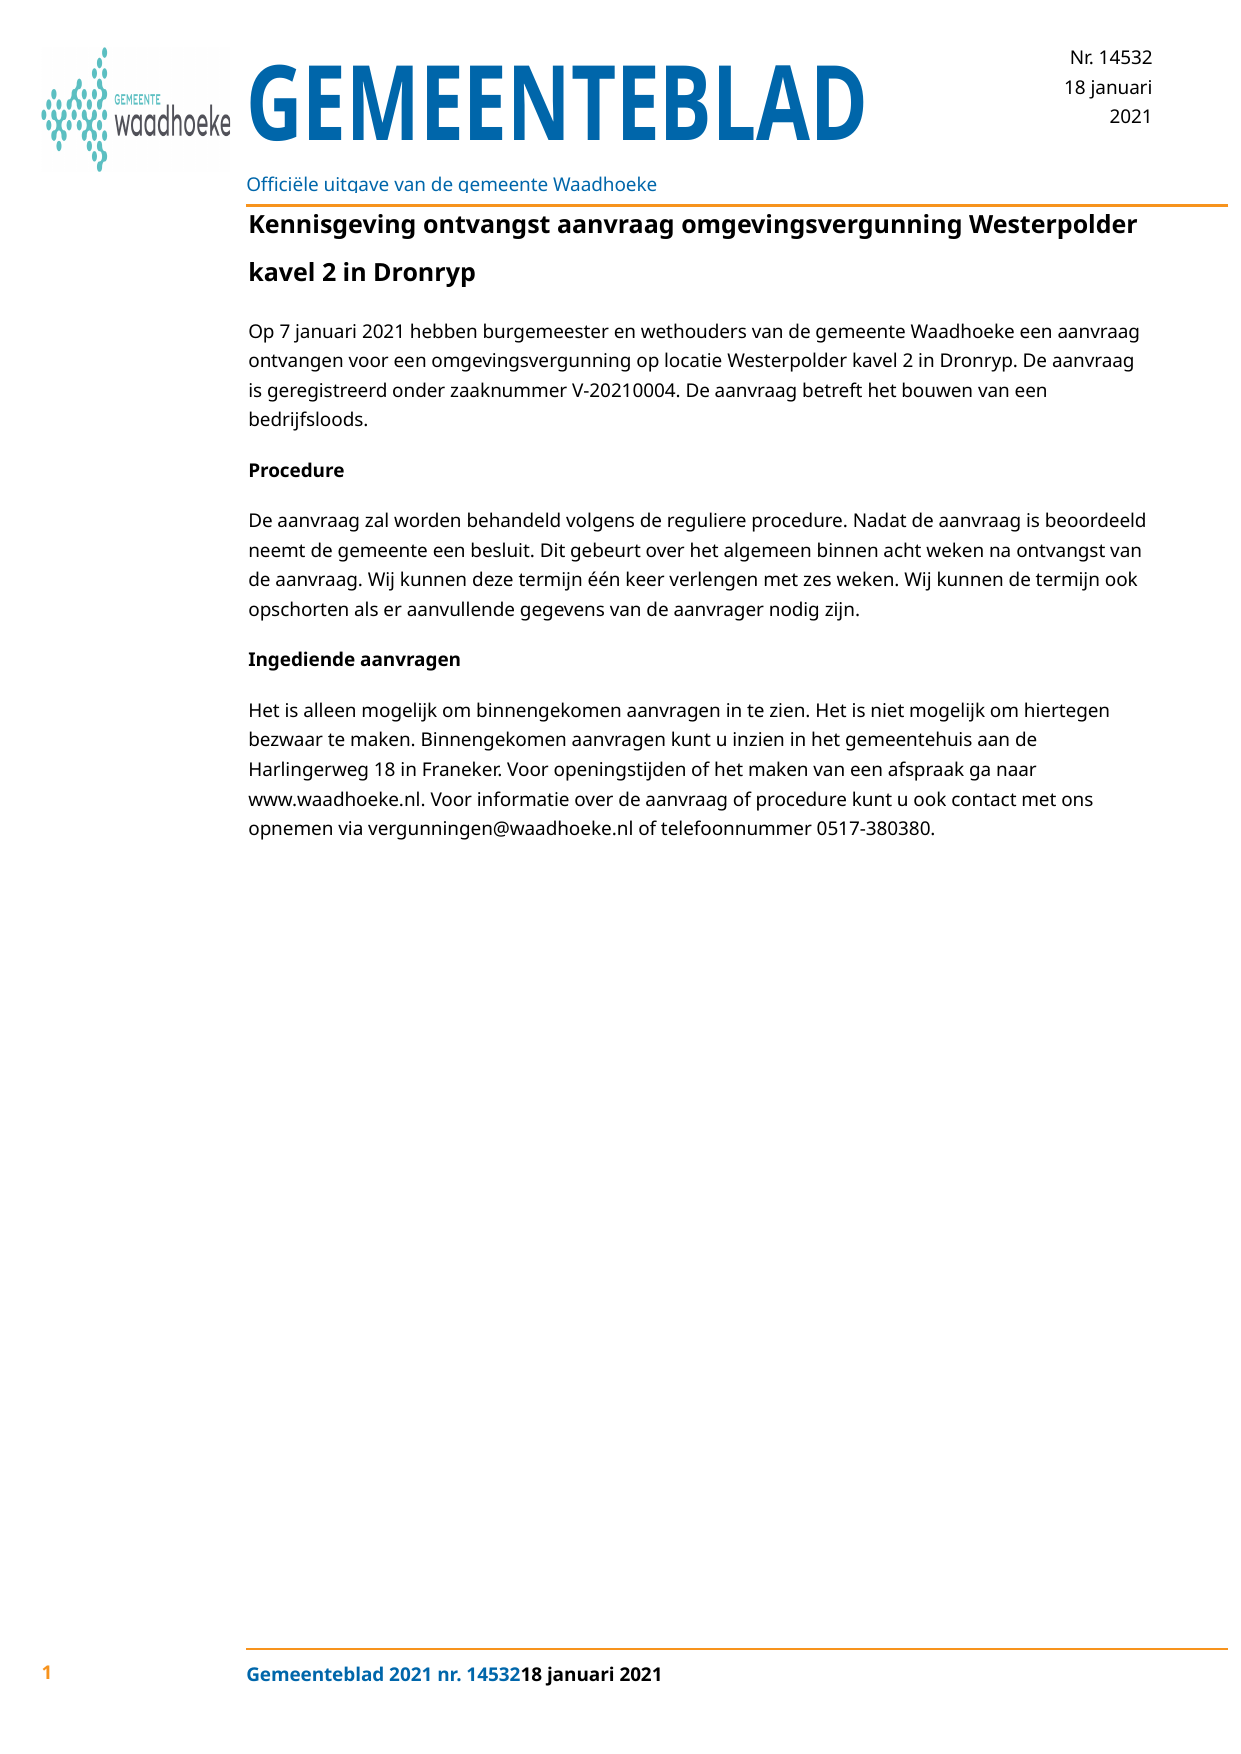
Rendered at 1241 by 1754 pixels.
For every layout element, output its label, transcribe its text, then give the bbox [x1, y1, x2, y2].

text De aanvraag zal worden behandeld volgens de reguliere procedure. Nadat de aanvraag is beoordeeld neemt de gemeente een besluit. Dit gebeurt over het algemeen binnen acht weken na ontvangst van de aanvraag. Wij kunnen deze termijn één keer verlengen met zes weken. Wij kunnen de termijn ook opschorten als er aanvullende gegevens van de aanvrager nodig zijn. [248, 507, 1152, 622]
text Het is alleen mogelijk om binnengekomen aanvragen in te zien. Het is niet mogelijk om hiertegen bezwaar te maken. Binnengekomen aanvragen kunt u inzien in het gemeentehuis aan de Harlingerweg 18 in Franeker. Voor openingstijden of het maken van een afspraak ga naar www.waadhoeke.nl. Voor informatie over de aanvraag of procedure kunt u ook contact met ons opnemen via vergunningen@waadhoeke.nl of telefoonnummer 0517-380380. [248, 697, 1152, 841]
picture [41, 47, 231, 172]
text Op 7 januari 2021 hebben burgemeester en wethouders van de gemeente Waadhoeke een aanvraag ontvangen voor een omgevingsvergunning op locatie Westerpolder kavel 2 in Dronryp. De aanvraag is geregistreerd onder zaaknummer V-20210004. De aanvraag betreft het bouwen van een bedrijfsloods. [248, 318, 1152, 432]
text Kennisgeving ontvangst aanvraag omgevingsvergunning Westerpolder kavel 2 in Dronryp [248, 207, 1152, 288]
text Procedure [248, 457, 1152, 483]
text Ingediende aanvragen [248, 647, 1152, 672]
